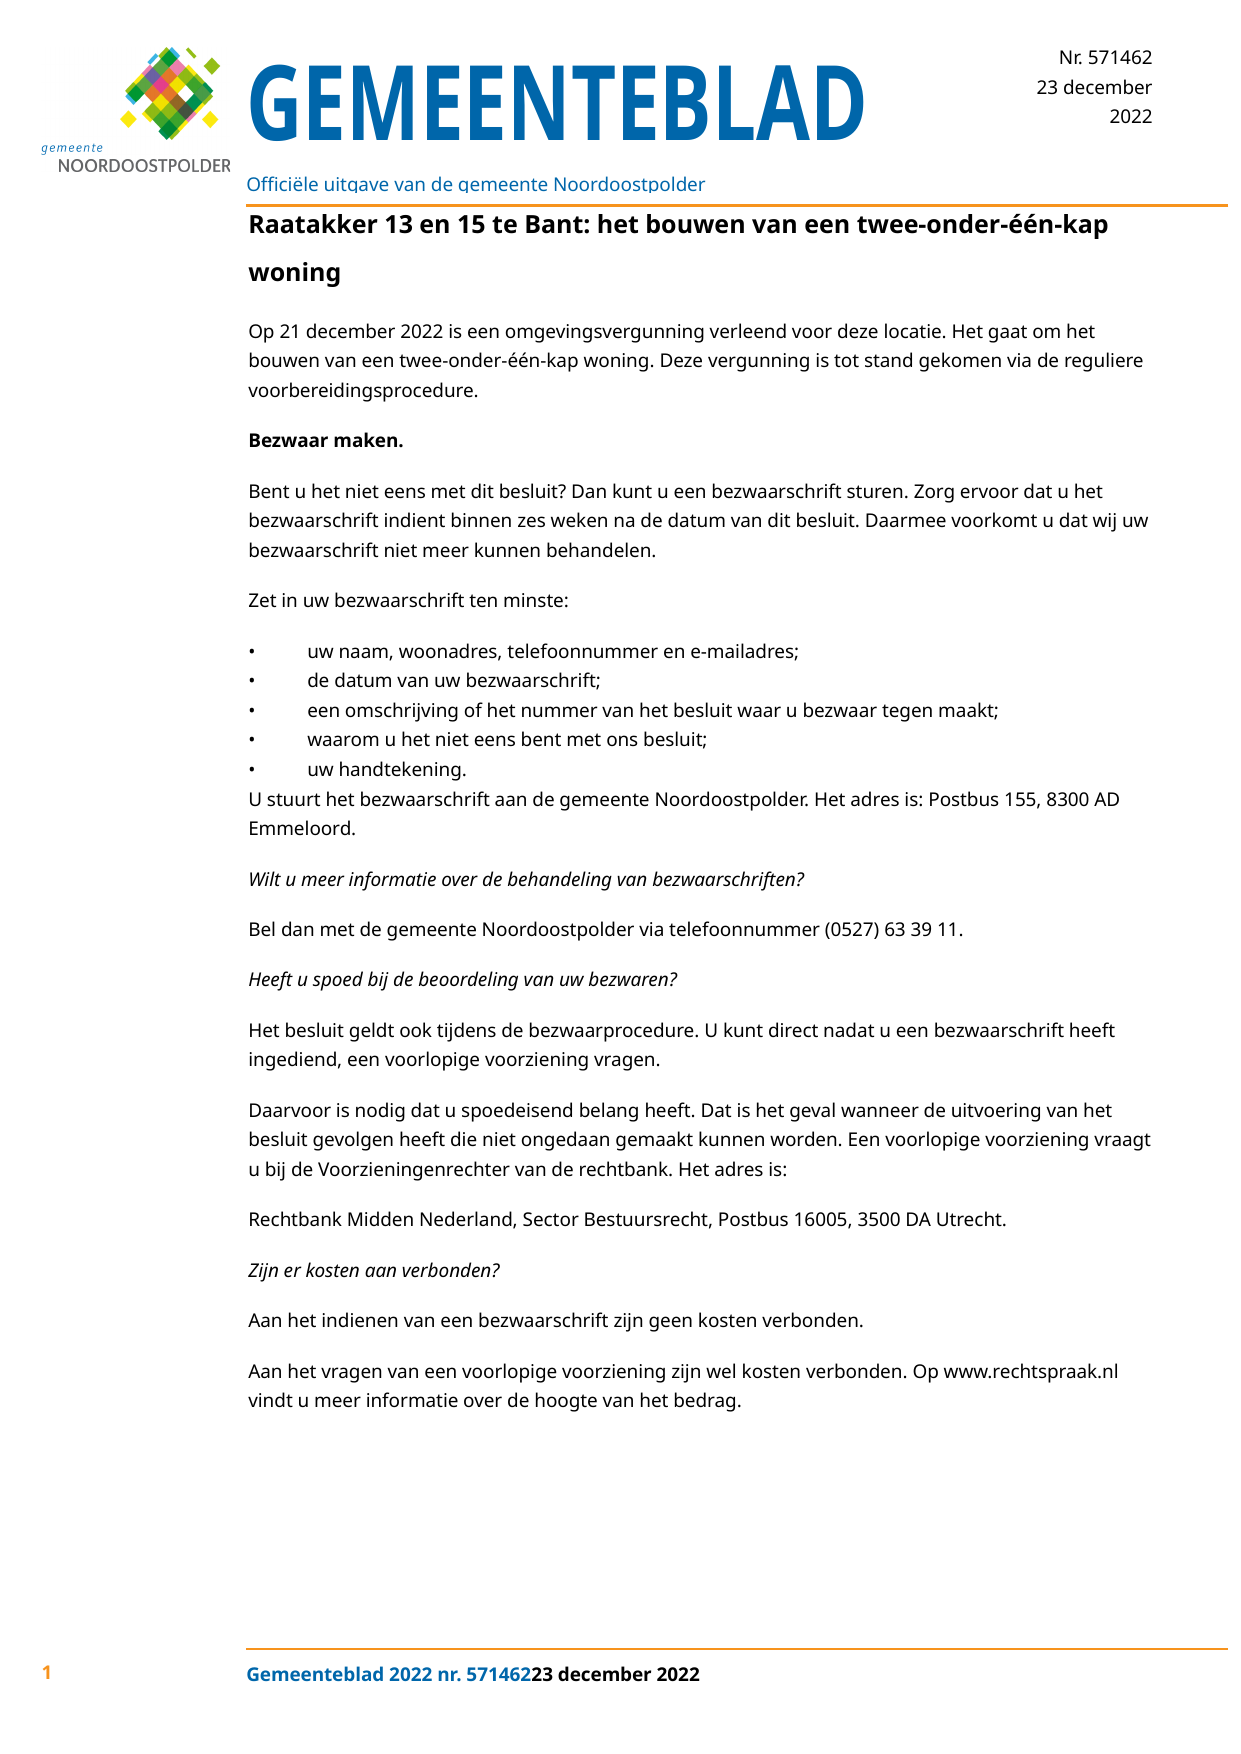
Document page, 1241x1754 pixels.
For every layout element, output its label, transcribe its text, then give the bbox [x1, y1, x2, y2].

text Het besluit geldt ook tijdens de bezwaarprocedure. U kunt direct nadat u een bezwaarschrift heeft ingediend, een voorlopige voorziening vragen. [248, 1017, 1152, 1072]
text Aan het vragen van een voorlopige voorziening zijn wel kosten verbonden. Op www.rechtspraak.nl vindt u meer informatie over de hoogte van het bedrag. [248, 1358, 1152, 1413]
text Rechtbank Midden Nederland, Sector Bestuursrecht, Postbus 16005, 3500 DA Utrecht. [248, 1207, 1152, 1232]
text U stuurt het bezwaarschrift aan de gemeente Noordoostpolder. Het adres is: Postbus 155, 8300 AD Emmeloord. [248, 786, 1152, 841]
text Bezwaar maken. [248, 427, 1152, 453]
list waarom u het niet eens bent met ons besluit; [248, 727, 1152, 752]
text Heeft u spoed bij de beoordeling van uw bezwaren? [248, 967, 1152, 992]
text Wilt u meer informatie over de behandeling van bezwaarschriften? [248, 866, 1152, 892]
list een omschrijving of het nummer van het besluit waar u bezwaar tegen maakt; [248, 697, 1152, 723]
text Aan het indienen van een bezwaarschrift zijn geen kosten verbonden. [248, 1307, 1152, 1333]
text Zijn er kosten aan verbonden? [248, 1257, 1152, 1283]
list uw handtekening. [248, 756, 1152, 782]
text Daarvoor is nodig dat u spoedeisend belang heeft. Dat is het geval wanneer de uitvoering van het besluit gevolgen heeft die niet ongedaan gemaakt kunnen worden. Een voorlopige voorziening vraagt u bij de Voorzieningenrechter van de rechtbank. Het adres is: [248, 1097, 1152, 1182]
text Bent u het niet eens met dit besluit? Dan kunt u een bezwaarschrift sturen. Zorg ervoor dat u het bezwaarschrift indient binnen zes weken na de datum van dit besluit. Daarmee voorkomt u dat wij uw bezwaarschrift niet meer kunnen behandelen. [248, 478, 1152, 563]
list uw naam, woonadres, telefoonnummer en e-mailadres; [248, 638, 1152, 664]
text Raatakker 13 en 15 te Bant: het bouwen van een twee-onder-één-kap woning [248, 207, 1152, 288]
text Bel dan met de gemeente Noordoostpolder via telefoonnummer (0527) 63 39 11. [248, 916, 1152, 942]
list de datum van uw bezwaarschrift; [248, 667, 1152, 693]
picture [41, 47, 231, 172]
text Zet in uw bezwaarschrift ten minste: [248, 587, 1152, 613]
text Op 21 december 2022 is een omgevingsvergunning verleend voor deze locatie. Het gaat om het bouwen van een twee-onder-één-kap woning. Deze vergunning is tot stand gekomen via de reguliere voorbereidingsprocedure. [248, 318, 1152, 403]
